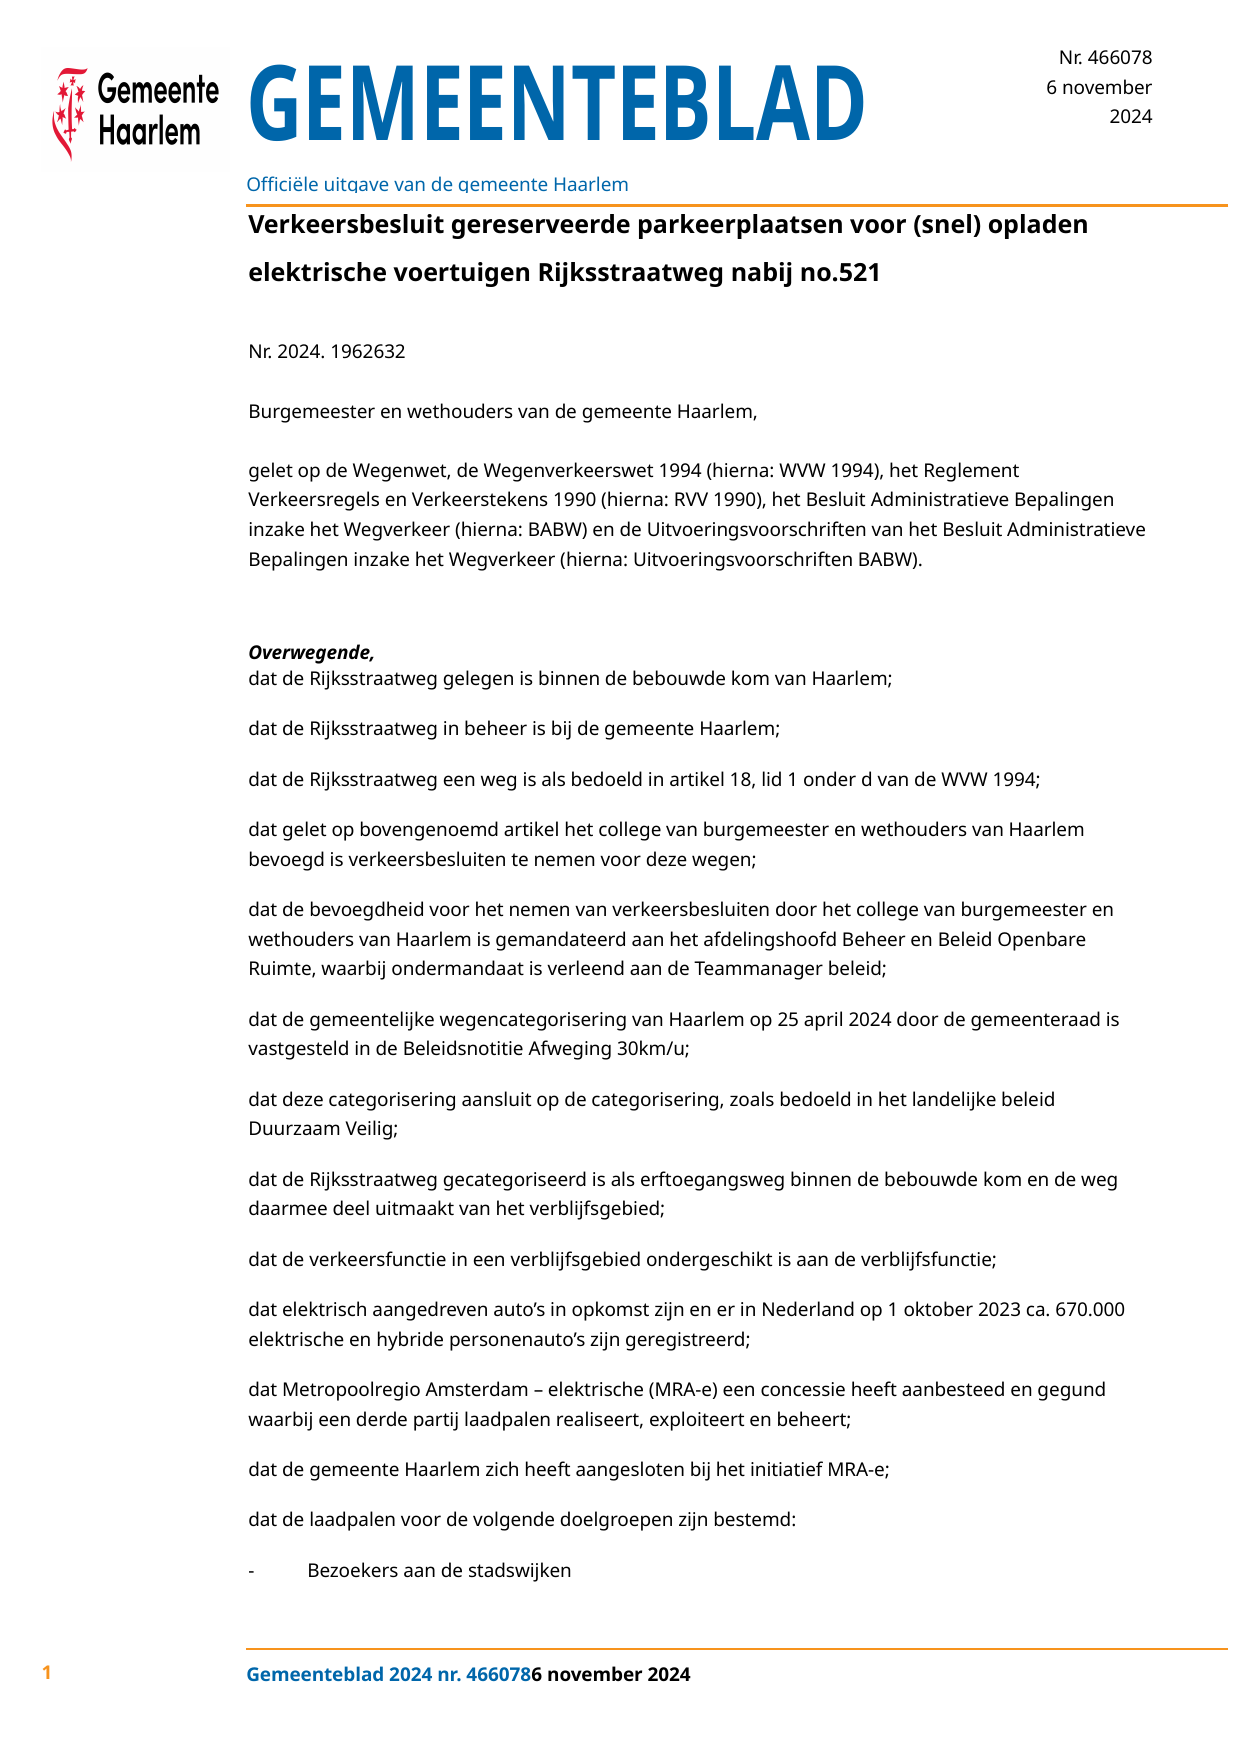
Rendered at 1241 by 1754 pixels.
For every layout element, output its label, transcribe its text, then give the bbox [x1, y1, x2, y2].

text Verkeersbesluit gereserveerde parkeerplaatsen voor (snel) opladen elektrische voertuigen Rijksstraatweg nabij no.521 [248, 207, 1152, 288]
text Burgemeester en wethouders van de gemeente Haarlem, [248, 398, 1152, 423]
text dat elektrisch aangedreven auto’s in opkomst zijn en er in Nederland op 1 oktober 2023 ca. 670.000 elektrische en hybride personenauto’s zijn geregistreerd; [248, 1296, 1152, 1352]
text dat de Rijksstraatweg gelegen is binnen de bebouwde kom van Haarlem; [248, 665, 1152, 691]
text dat de Rijksstraatweg in beheer is bij de gemeente Haarlem; [248, 715, 1152, 741]
text dat de bevoegdheid voor het nemen van verkeersbesluiten door het college van burgemeester en wethouders van Haarlem is gemandateerd aan het afdelingshoofd Beheer en Beleid Openbare Ruimte, waarbij ondermandaat is verleend aan de Teammanager beleid; [248, 896, 1152, 981]
text dat Metropoolregio Amsterdam – elektrische (MRA-e) een concessie heeft aanbesteed en gegund waarbij een derde partij laadpalen realiseert, exploiteert en beheert; [248, 1376, 1152, 1432]
text Nr. 2024. 1962632 [248, 339, 1152, 364]
picture [41, 47, 231, 172]
text dat de Rijksstraatweg gecategoriseerd is als erftoegangsweg binnen de bebouwde kom en de weg daarmee deel uitmaakt van het verblijfsgebied; [248, 1166, 1152, 1221]
text gelet op de Wegenwet, de Wegenverkeerswet 1994 (hierna: WVW 1994), het Reglement Verkeersregels en Verkeerstekens 1990 (hierna: RVV 1990), het Besluit Administratieve Bepalingen inzake het Wegverkeer (hierna: BABW) en de Uitvoeringsvoorschriften van het Besluit Administratieve Bepalingen inzake het Wegverkeer (hierna: Uitvoeringsvoorschriften BABW). [248, 457, 1152, 571]
text dat de gemeentelijke wegencategorisering van Haarlem op 25 april 2024 door de gemeenteraad is vastgesteld in de Beleidsnotitie Afweging 30km/u; [248, 1006, 1152, 1061]
text dat de Rijksstraatweg een weg is als bedoeld in artikel 18, lid 1 onder d van de WVW 1994; [248, 766, 1152, 792]
text dat deze categorisering aansluit op de categorisering, zoals bedoeld in het landelijke beleid Duurzaam Veilig; [248, 1086, 1152, 1141]
text Overwegende, [248, 639, 1152, 665]
text dat de gemeente Haarlem zich heeft aangesloten bij het initiatief MRA-e; [248, 1456, 1152, 1482]
text dat gelet op bovengenoemd artikel het college van burgemeester en wethouders van Haarlem bevoegd is verkeersbesluiten te nemen voor deze wegen; [248, 816, 1152, 872]
text dat de verkeersfunctie in een verblijfsgebied ondergeschikt is aan de verblijfsfunctie; [248, 1246, 1152, 1272]
text dat de laadpalen voor de volgende doelgroepen zijn bestemd: [248, 1507, 1152, 1532]
list Bezoekers aan de stadswijken [248, 1557, 1152, 1583]
